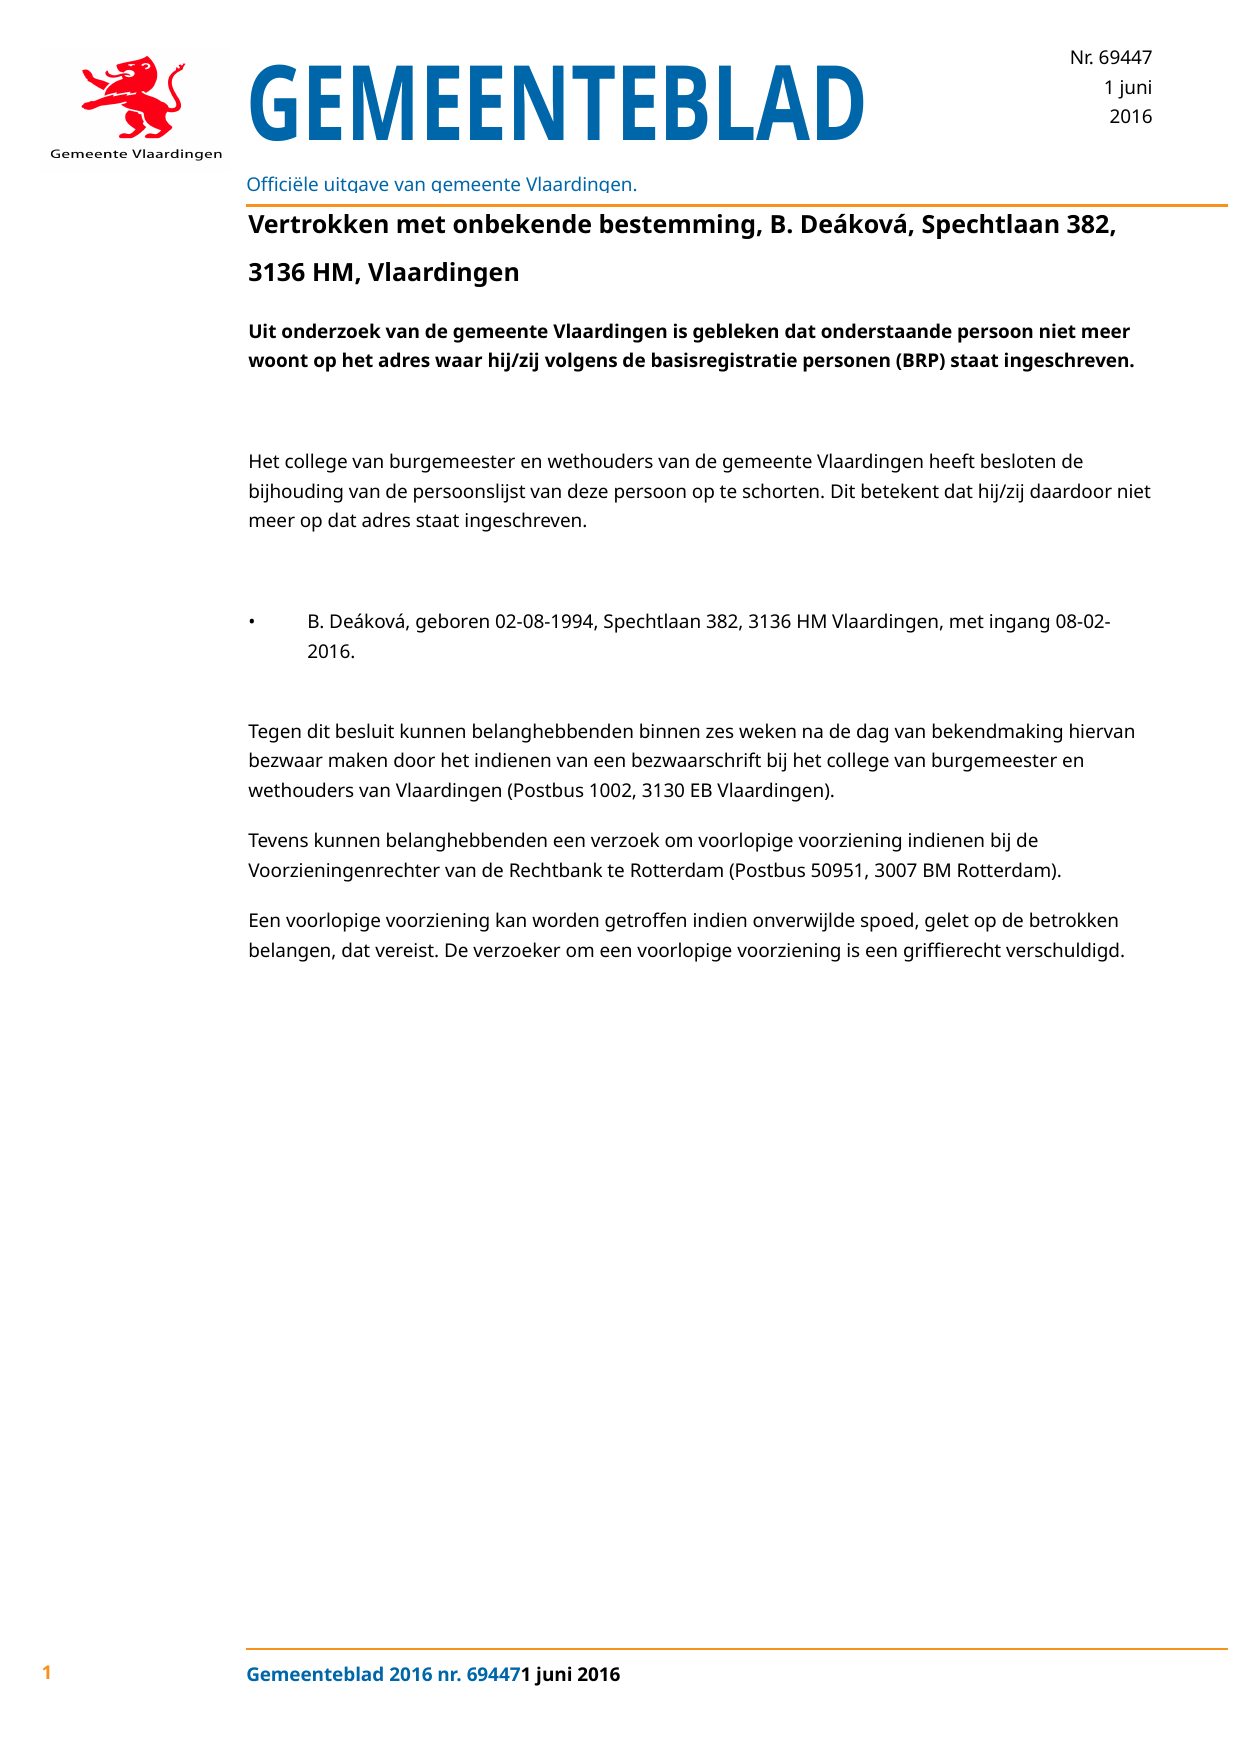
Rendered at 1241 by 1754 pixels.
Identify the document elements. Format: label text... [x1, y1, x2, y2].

text Uit onderzoek van de gemeente Vlaardingen is gebleken dat onderstaande persoon niet meer woont op het adres waar hij/zij volgens de basisregistratie personen (BRP) staat ingeschreven. [248, 318, 1152, 373]
text Een voorlopige voorziening kan worden getroffen indien onverwijlde spoed, gelet op de betrokken belangen, dat vereist. De verzoeker om een voorlopige voorziening is een griffierecht verschuldigd. [248, 907, 1152, 963]
list B. Deáková, geboren 02-08-1994, Spechtlaan 382, 3136 HM Vlaardingen, met ingang 08-02-2016. [248, 608, 1152, 664]
picture [41, 47, 231, 172]
text Het college van burgemeester en wethouders van de gemeente Vlaardingen heeft besloten de bijhouding van de persoonslijst van deze persoon op te schorten. Dit betekent dat hij/zij daardoor niet meer op dat adres staat ingeschreven. [248, 448, 1152, 533]
text Tegen dit besluit kunnen belanghebbenden binnen zes weken na de dag van bekendmaking hiervan bezwaar maken door het indienen van een bezwaarschrift bij het college van burgemeester en wethouders van Vlaardingen (Postbus 1002, 3130 EB Vlaardingen). [248, 718, 1152, 803]
text Vertrokken met onbekende bestemming, B. Deáková, Spechtlaan 382, 3136 HM, Vlaardingen [248, 207, 1152, 288]
text Tevens kunnen belanghebbenden een verzoek om voorlopige voorziening indienen bij de Voorzieningenrechter van de Rechtbank te Rotterdam (Postbus 50951, 3007 BM Rotterdam). [248, 827, 1152, 883]
